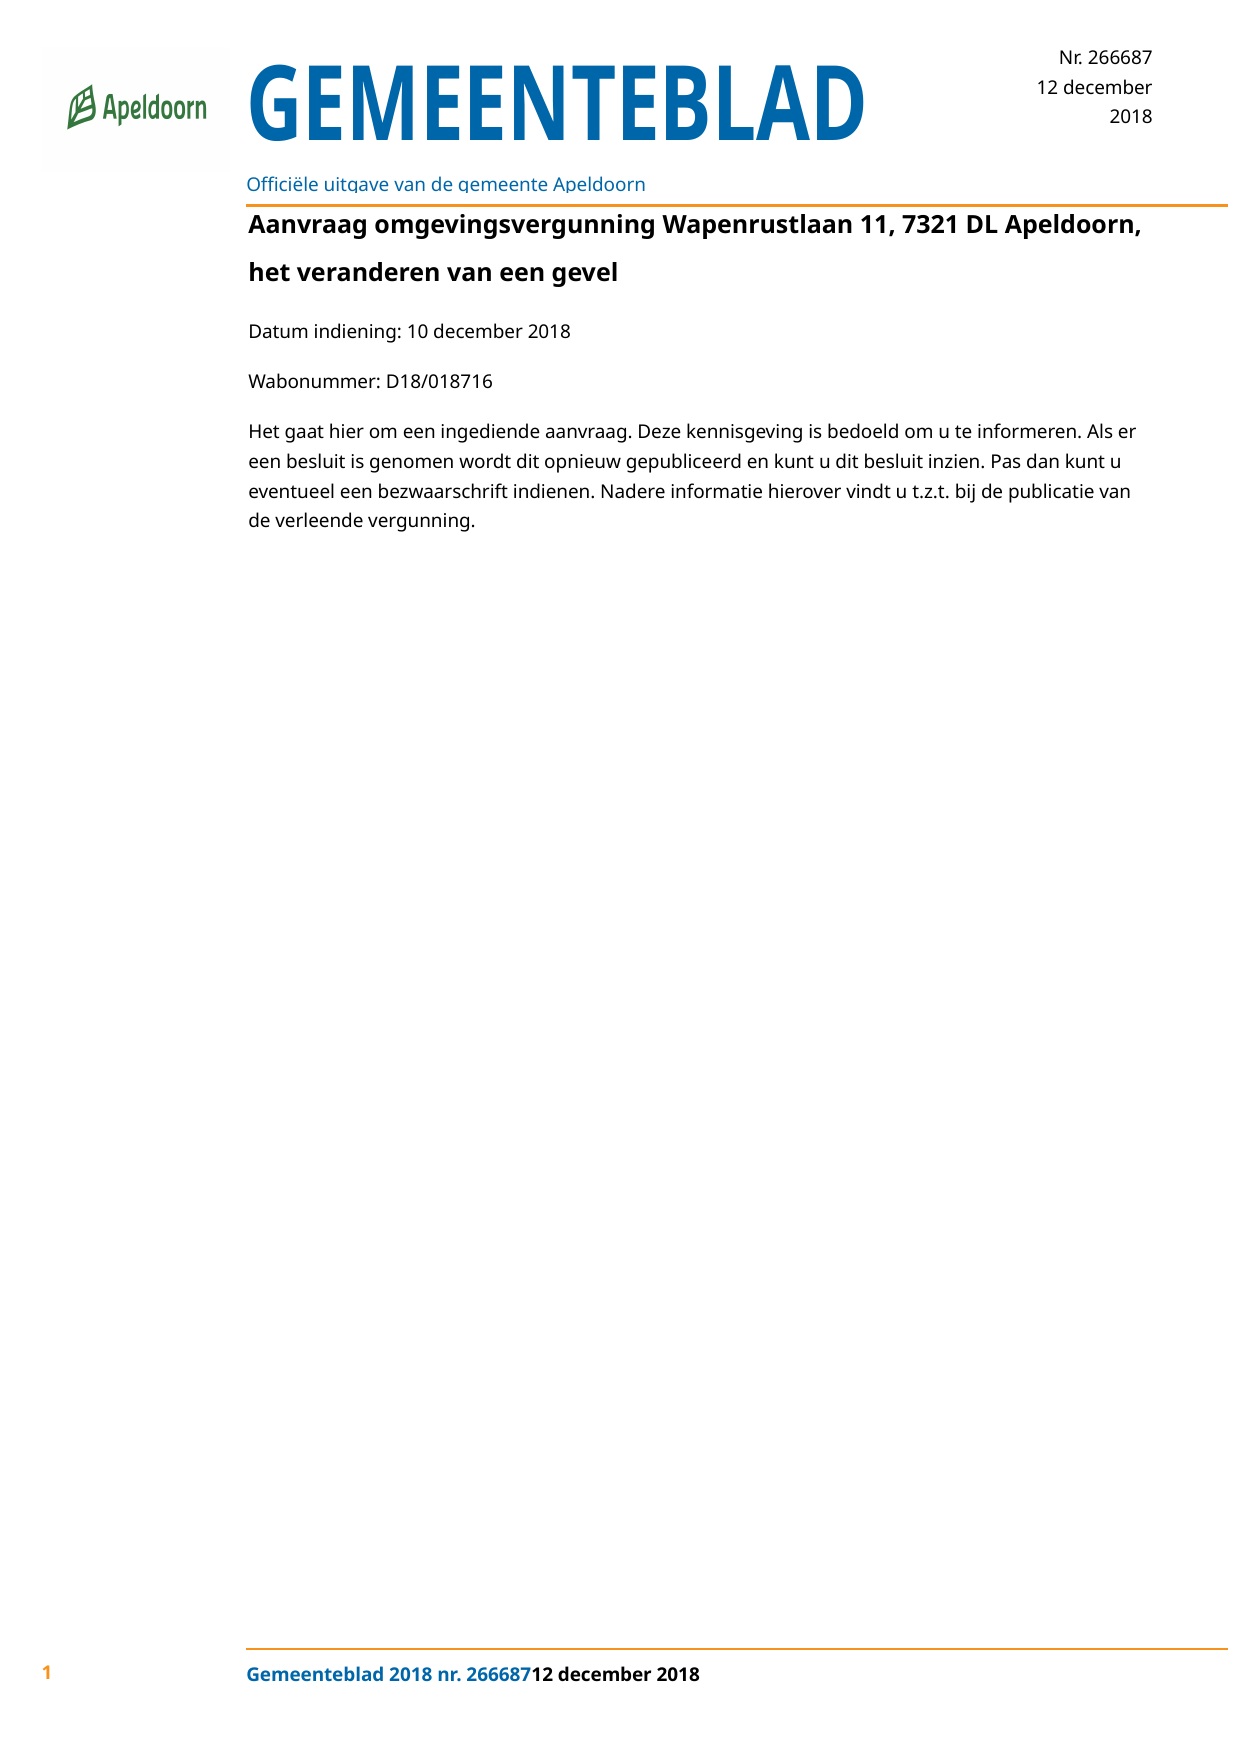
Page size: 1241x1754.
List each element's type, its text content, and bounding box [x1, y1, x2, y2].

text Het gaat hier om een ingediende aanvraag. Deze kennisgeving is bedoeld om u te informeren. Als er een besluit is genomen wordt dit opnieuw gepubliceerd en kunt u dit besluit inzien. Pas dan kunt u eventueel een bezwaarschrift indienen. Nadere informatie hierover vindt u t.z.t. bij de publicatie van de verleende vergunning. [248, 419, 1152, 533]
text Wabonummer: D18/018716 [248, 368, 1152, 394]
text Aanvraag omgevingsvergunning Wapenrustlaan 11, 7321 DL Apeldoorn, het veranderen van een gevel [248, 207, 1152, 288]
picture [41, 47, 231, 172]
text Datum indiening: 10 december 2018 [248, 318, 1152, 344]
